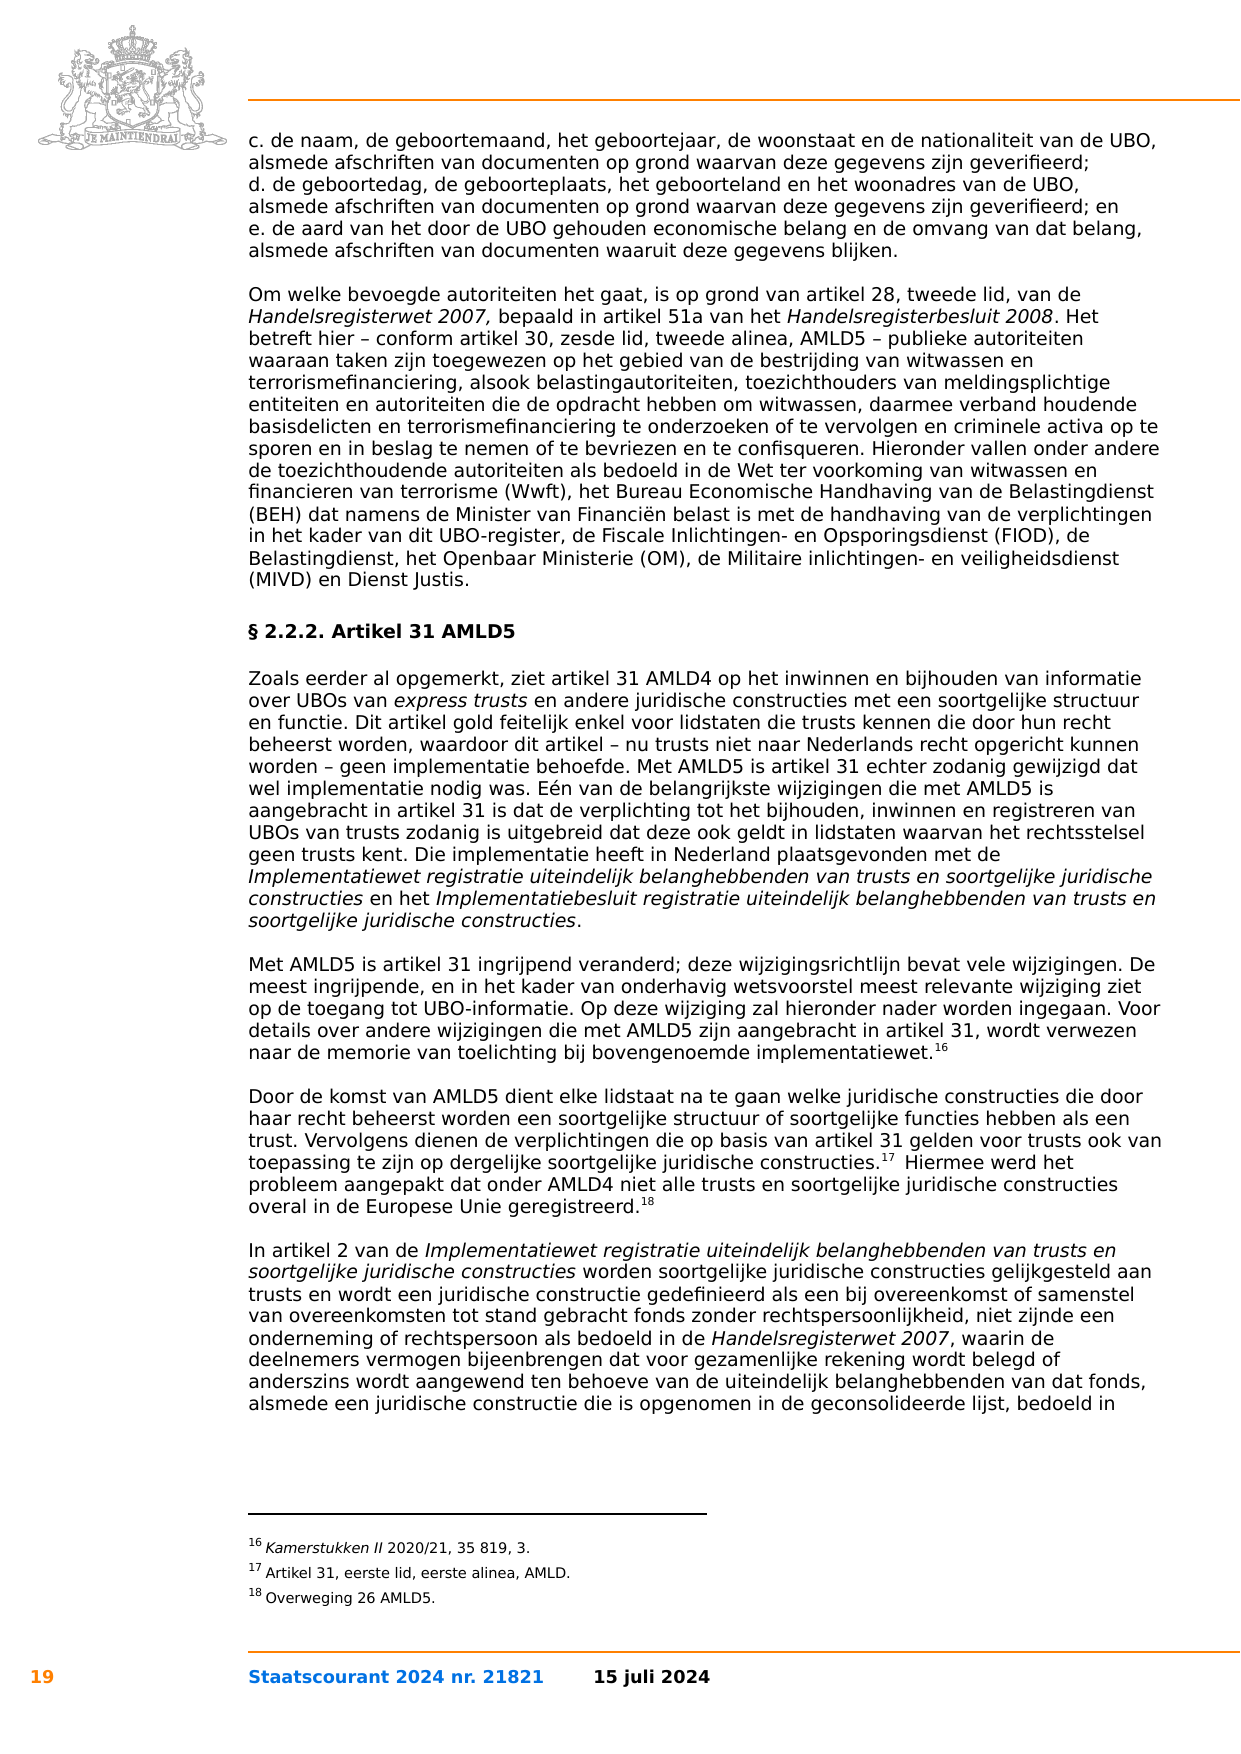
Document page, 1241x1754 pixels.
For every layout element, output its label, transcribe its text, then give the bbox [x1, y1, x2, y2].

text Zoals eerder al opgemerkt, ziet artikel 31 AMLD4 op het inwinnen en bijhouden van informatie over UBOs van express trusts en andere juridische constructies met een soortgelijke structuur en functie. Dit artikel gold feitelijk enkel voor lidstaten die trusts kennen die door hun recht beheerst worden, waardoor dit artikel – nu trusts niet naar Nederlands recht opgericht kunnen worden – geen implementatie behoefde. Met AMLD5 is artikel 31 echter zodanig gewijzigd dat wel implementatie nodig was. Eén van de belangrijkste wijzigingen die met AMLD5 is aangebracht in artikel 31 is dat de verplichting tot het bijhouden, inwinnen en registreren van UBOs van trusts zodanig is uitgebreid dat deze ook geldt in lidstaten waarvan het rechtsstelsel geen trusts kent. Die implementatie heeft in Nederland plaatsgevonden met de Implementatiewet registratie uiteindelijk belanghebbenden van trusts en soortgelijke juridische constructies en het Implementatiebesluit registratie uiteindelijk belanghebbenden van trusts en soortgelijke juridische constructies. [248, 668, 1163, 932]
text Overweging 26 AMLD5. [248, 1586, 1163, 1608]
subtitle § 2.2.2. Artikel 31 AMLD5 [248, 621, 1163, 643]
text c. de naam, de geboortemaand, het geboortejaar, de woonstaat en de nationaliteit van de UBO, alsmede afschriften van documenten op grond waarvan deze gegevens zijn geverifieerd; [248, 130, 1163, 174]
text In artikel 2 van de Implementatiewet registratie uiteindelijk belanghebbenden van trusts en soortgelijke juridische constructies worden soortgelijke juridische constructies gelijkgesteld aan trusts en wordt een juridische constructie gedefinieerd als een bij overeenkomst of samenstel van overeenkomsten tot stand gebracht fonds zonder rechtspersoonlijkheid, niet zijnde een onderneming of rechtspersoon als bedoeld in de Handelsregisterwet 2007, waarin de deelnemers vermogen bijeenbrengen dat voor gezamenlijke rekening wordt belegd of anderszins wordt aangewend ten behoeve van de uiteindelijk belanghebbenden van dat fonds, alsmede een juridische constructie die is opgenomen in de geconsolideerde lijst, bedoeld in [248, 1239, 1163, 1459]
text Artikel 31, eerste lid, eerste alinea, AMLD. [248, 1561, 1163, 1583]
text d. de geboortedag, de geboorteplaats, het geboorteland en het woonadres van de UBO, alsmede afschriften van documenten op grond waarvan deze gegevens zijn geverifieerd; en [248, 174, 1163, 218]
text Om welke bevoegde autoriteiten het gaat, is op grond van artikel 28, tweede lid, van de Handelsregisterwet 2007, bepaald in artikel 51a van het Handelsregisterbesluit 2008. Het betreft hier – conform artikel 30, zesde lid, tweede alinea, AMLD5 – publieke autoriteiten waaraan taken zijn toegewezen op het gebied van de bestrijding van witwassen en terrorismefinanciering, alsook belastingautoriteiten, toezichthouders van meldingsplichtige entiteiten en autoriteiten die de opdracht hebben om witwassen, daarmee verband houdende basisdelicten en terrorismefinanciering te onderzoeken of te vervolgen en criminele activa op te sporen en in beslag te nemen of te bevriezen en te confisqueren. Hieronder vallen onder andere de toezichthoudende autoriteiten als bedoeld in de Wet ter voorkoming van witwassen en financieren van terrorisme (Wwft), het Bureau Economische Handhaving van de Belastingdienst (BEH) dat namens de Minister van Financiën belast is met de handhaving van de verplichtingen in het kader van dit UBO-register, de Fiscale Inlichtingen- en Opsporingsdienst (FIOD), de Belastingdienst, het Openbaar Ministerie (OM), de Militaire inlichtingen- en veiligheidsdienst (MIVD) en Dienst Justis. [248, 284, 1163, 591]
text Kamerstukken II 2020/21, 35 819, 3. [248, 1536, 1163, 1558]
text e. de aard van het door de UBO gehouden economische belang en de omvang van dat belang, alsmede afschriften van documenten waaruit deze gegevens blijken. [248, 218, 1163, 262]
text Door de komst van AMLD5 dient elke lidstaat na te gaan welke juridische constructies die door haar recht beheerst worden een soortgelijke structuur of soortgelijke functies hebben als een trust. Vervolgens dienen de verplichtingen die op basis van artikel 31 gelden voor trusts ook van toepassing te zijn op dergelijke soortgelijke juridische constructies. Hiermee werd het probleem aangepakt dat onder AMLD4 niet alle trusts en soortgelijke juridische constructies overal in de Europese Unie geregistreerd. [248, 1086, 1163, 1218]
picture [38, 25, 227, 150]
text Met AMLD5 is artikel 31 ingrijpend veranderd; deze wijzigingsrichtlijn bevat vele wijzigingen. De meest ingrijpende, en in het kader van onderhavig wetsvoorstel meest relevante wijziging ziet op de toegang tot UBO-informatie. Op deze wijziging zal hieronder nader worden ingegaan. Voor details over andere wijzigingen die met AMLD5 zijn aangebracht in artikel 31, wordt verwezen naar de memorie van toelichting bij bovengenoemde implementatiewet. [248, 954, 1163, 1064]
